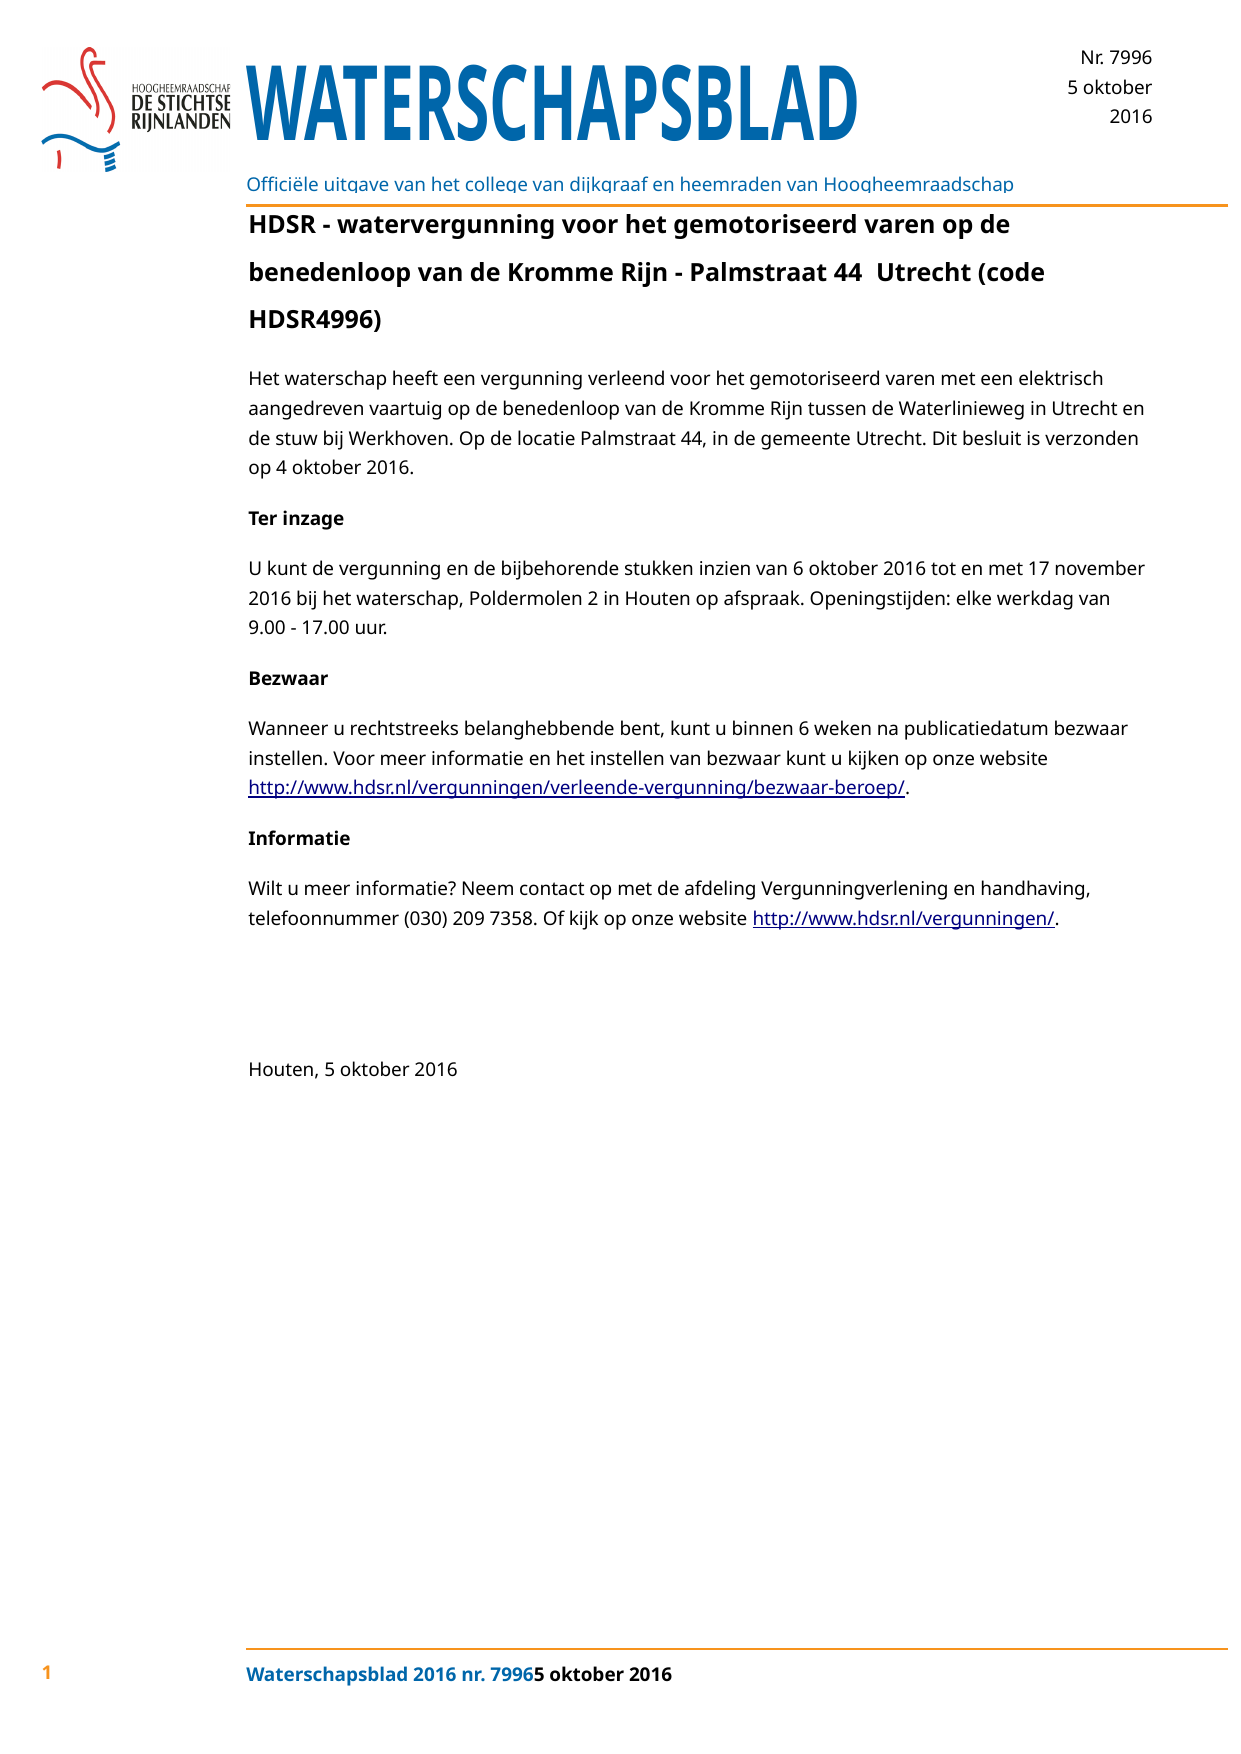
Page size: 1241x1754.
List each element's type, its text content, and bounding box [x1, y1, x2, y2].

text Wanneer u rechtstreeks belanghebbende bent, kunt u binnen 6 weken na publicatiedatum bezwaar instellen. Voor meer informatie en het instellen van bezwaar kunt u kijken op onze website http://www.hdsr.nl/vergunningen/verleende-vergunning/bezwaar-beroep/. [248, 715, 1152, 800]
text U kunt de vergunning en de bijbehorende stukken inzien van 6 oktober 2016 tot en met 17 november 2016 bij het waterschap, Poldermolen 2 in Houten op afspraak. Openingstijden: elke werkdag van 9.00 - 17.00 uur. [248, 555, 1152, 640]
text Bezwaar [248, 665, 1152, 690]
text Ter inzage [248, 505, 1152, 530]
picture [41, 47, 231, 172]
text HDSR - watervergunning voor het gemotoriseerd varen op de benedenloop van de Kromme Rijn - Palmstraat 44 Utrecht (code HDSR4996) [248, 207, 1152, 336]
text Houten, 5 oktober 2016 [248, 1056, 1152, 1082]
text Informatie [248, 825, 1152, 850]
text Het waterschap heeft een vergunning verleend voor het gemotoriseerd varen met een elektrisch aangedreven vaartuig op de benedenloop van de Kromme Rijn tussen de Waterlinieweg in Utrecht en de stuw bij Werkhoven. Op de locatie Palmstraat 44, in de gemeente Utrecht. Dit besluit is verzonden op 4 oktober 2016. [248, 366, 1152, 480]
text Wilt u meer informatie? Neem contact op met de afdeling Vergunningverlening en handhaving, telefoonnummer (030) 209 7358. Of kijk op onze website http://www.hdsr.nl/vergunningen/. [248, 875, 1152, 930]
